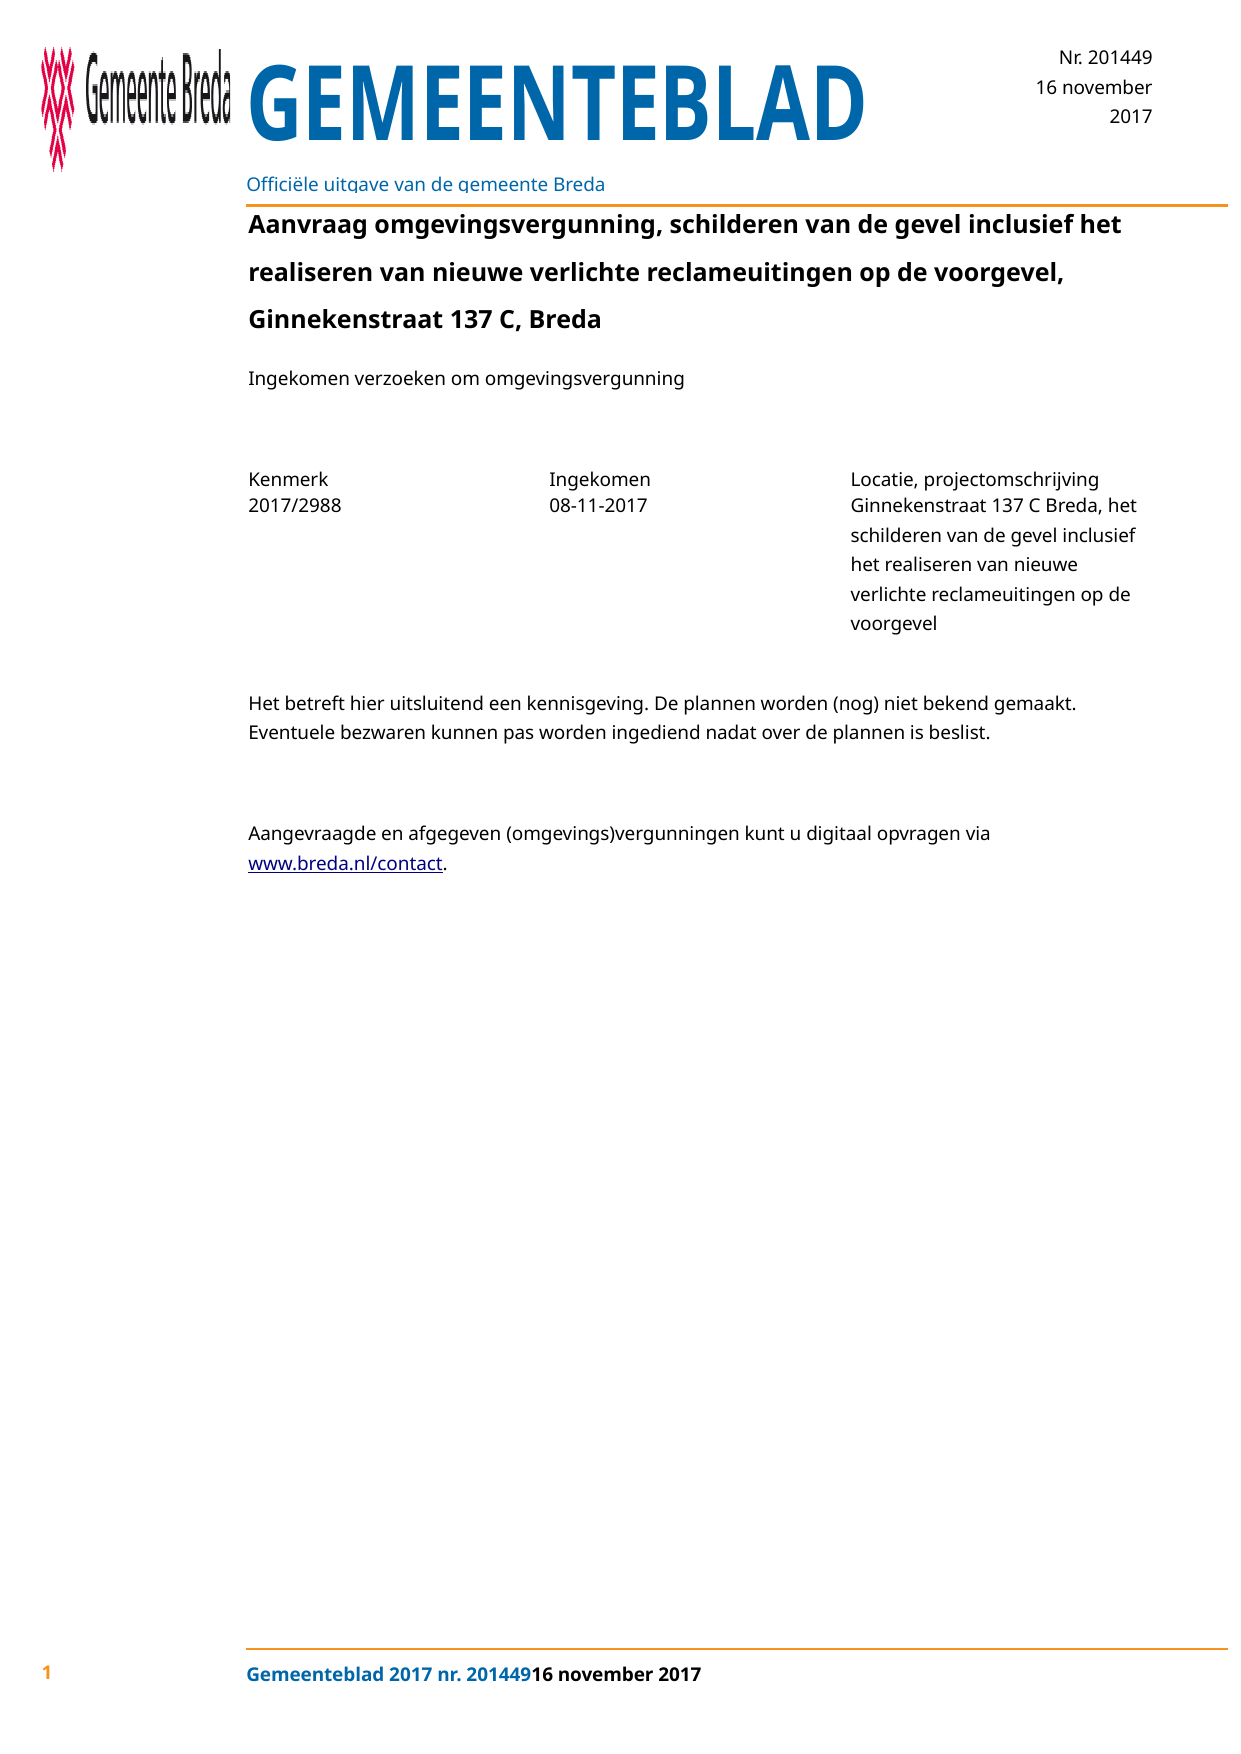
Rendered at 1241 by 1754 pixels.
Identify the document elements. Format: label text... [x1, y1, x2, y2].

table_header Kenmerk [248, 466, 549, 492]
table_cell 08-11-2017 [549, 492, 850, 636]
text Aangevraagde en afgegeven (omgevings)vergunningen kunt u digitaal opvragen via www.breda.nl/contact. [248, 820, 1152, 876]
text Aanvraag omgevingsvergunning, schilderen van de gevel inclusief het realiseren van nieuwe verlichte reclameuitingen op de voorgevel, Ginnekenstraat 137 C, Breda [248, 207, 1152, 336]
text Het betreft hier uitsluitend een kennisgeving. De plannen worden (nog) niet bekend gemaakt. Eventuele bezwaren kunnen pas worden ingediend nadat over de plannen is beslist. [248, 690, 1152, 745]
table_cell 2017/2988 [248, 492, 549, 636]
table_header Ingekomen [549, 466, 850, 492]
table_header Locatie, projectomschrijving [850, 466, 1152, 492]
text Ingekomen verzoeken om omgevingsvergunning [248, 366, 1152, 391]
picture [41, 47, 231, 172]
table_cell Ginnekenstraat 137 C Breda, het schilderen van de gevel inclusief het realiseren van nieuwe verlichte reclameuitingen op de voorgevel [850, 492, 1152, 636]
